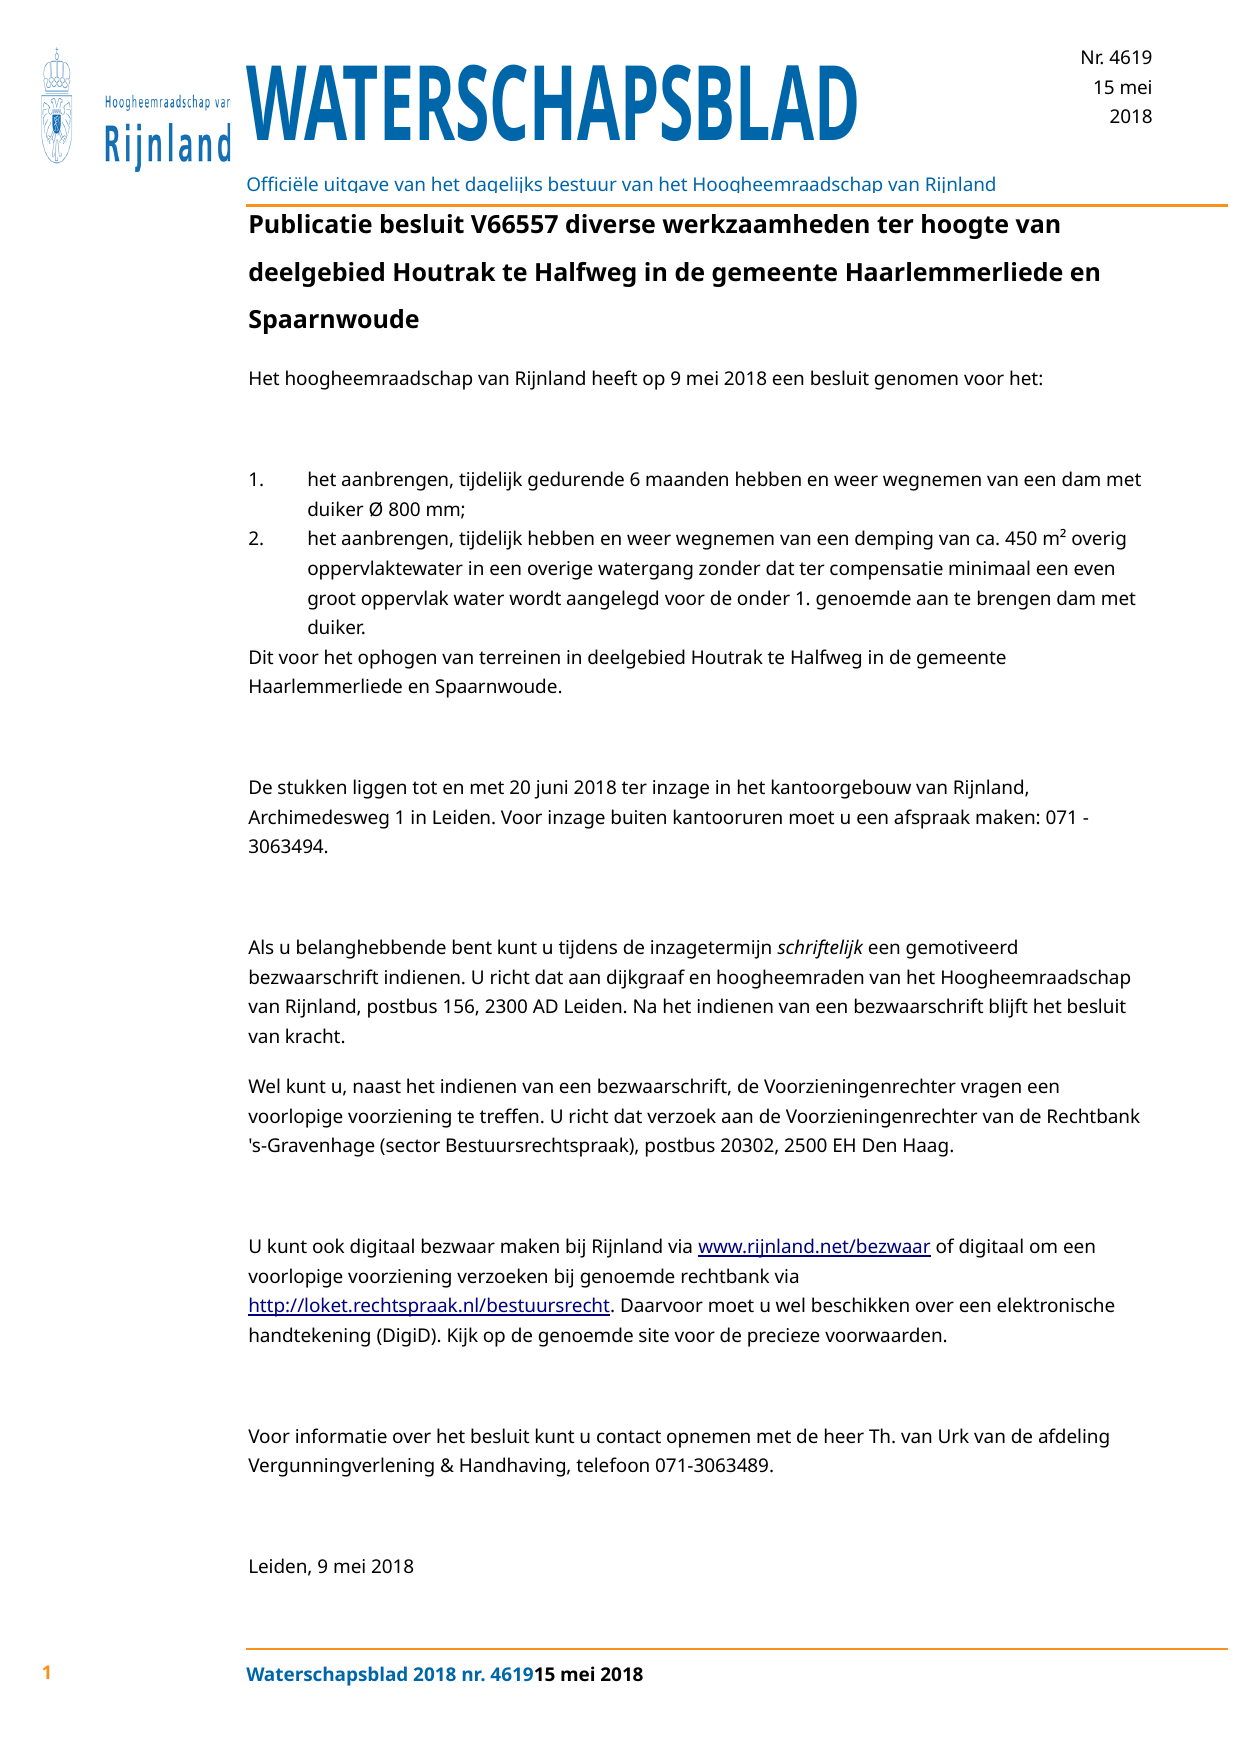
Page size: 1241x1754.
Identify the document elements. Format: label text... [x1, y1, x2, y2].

text U kunt ook digitaal bezwaar maken bij Rijnland via www.rijnland.net/bezwaar of digitaal om een voorlopige voorziening verzoeken bij genoemde rechtbank via http://loket.rechtspraak.nl/bestuursrecht. Daarvoor moet u wel beschikken over een elektronische handtekening (DigiD). Kijk op de genoemde site voor de precieze voorwaarden. [248, 1233, 1152, 1348]
text Voor informatie over het besluit kunt u contact opnemen met de heer Th. van Urk van de afdeling Vergunningverlening & Handhaving, telefoon 071-3063489. [248, 1423, 1152, 1478]
text Publicatie besluit V66557 diverse werkzaamheden ter hoogte van deelgebied Houtrak te Halfweg in de gemeente Haarlemmerliede en Spaarnwoude [248, 207, 1152, 336]
text Als u belanghebbende bent kunt u tijdens de inzagetermijn schriftelijk een gemotiveerd bezwaarschrift indienen. U richt dat aan dijkgraaf en hoogheemraden van het Hoogheemraadschap van Rijnland, postbus 156, 2300 AD Leiden. Na het indienen van een bezwaarschrift blijft het besluit van kracht. [248, 934, 1152, 1049]
text Het hoogheemraadschap van Rijnland heeft op 9 mei 2018 een besluit genomen voor het: [248, 366, 1152, 391]
text Dit voor het ophogen van terreinen in deelgebied Houtrak te Halfweg in de gemeente Haarlemmerliede en Spaarnwoude. [248, 644, 1152, 699]
list het aanbrengen, tijdelijk gedurende 6 maanden hebben en weer wegnemen van een dam met duiker Ø 800 mm; [248, 466, 1152, 522]
text De stukken liggen tot en met 20 juni 2018 ter inzage in het kantoorgebouw van Rijnland, Archimedesweg 1 in Leiden. Voor inzage buiten kantooruren moet u een afspraak maken: 071 - 3063494. [248, 774, 1152, 859]
text Wel kunt u, naast het indienen van een bezwaarschrift, de Voorzieningenrechter vragen een voorlopige voorziening te treffen. U richt dat verzoek aan de Voorzieningenrechter van de Rechtbank 's-Gravenhage (sector Bestuursrechtspraak), postbus 20302, 2500 EH Den Haag. [248, 1073, 1152, 1158]
list het aanbrengen, tijdelijk hebben en weer wegnemen van een demping van ca. 450 m² overig oppervlaktewater in een overige watergang zonder dat ter compensatie minimaal een even groot oppervlak water wordt aangelegd voor de onder 1. genoemde aan te brengen dam met duiker. [248, 526, 1152, 640]
text Leiden, 9 mei 2018 [248, 1553, 1152, 1579]
picture [41, 47, 231, 172]
